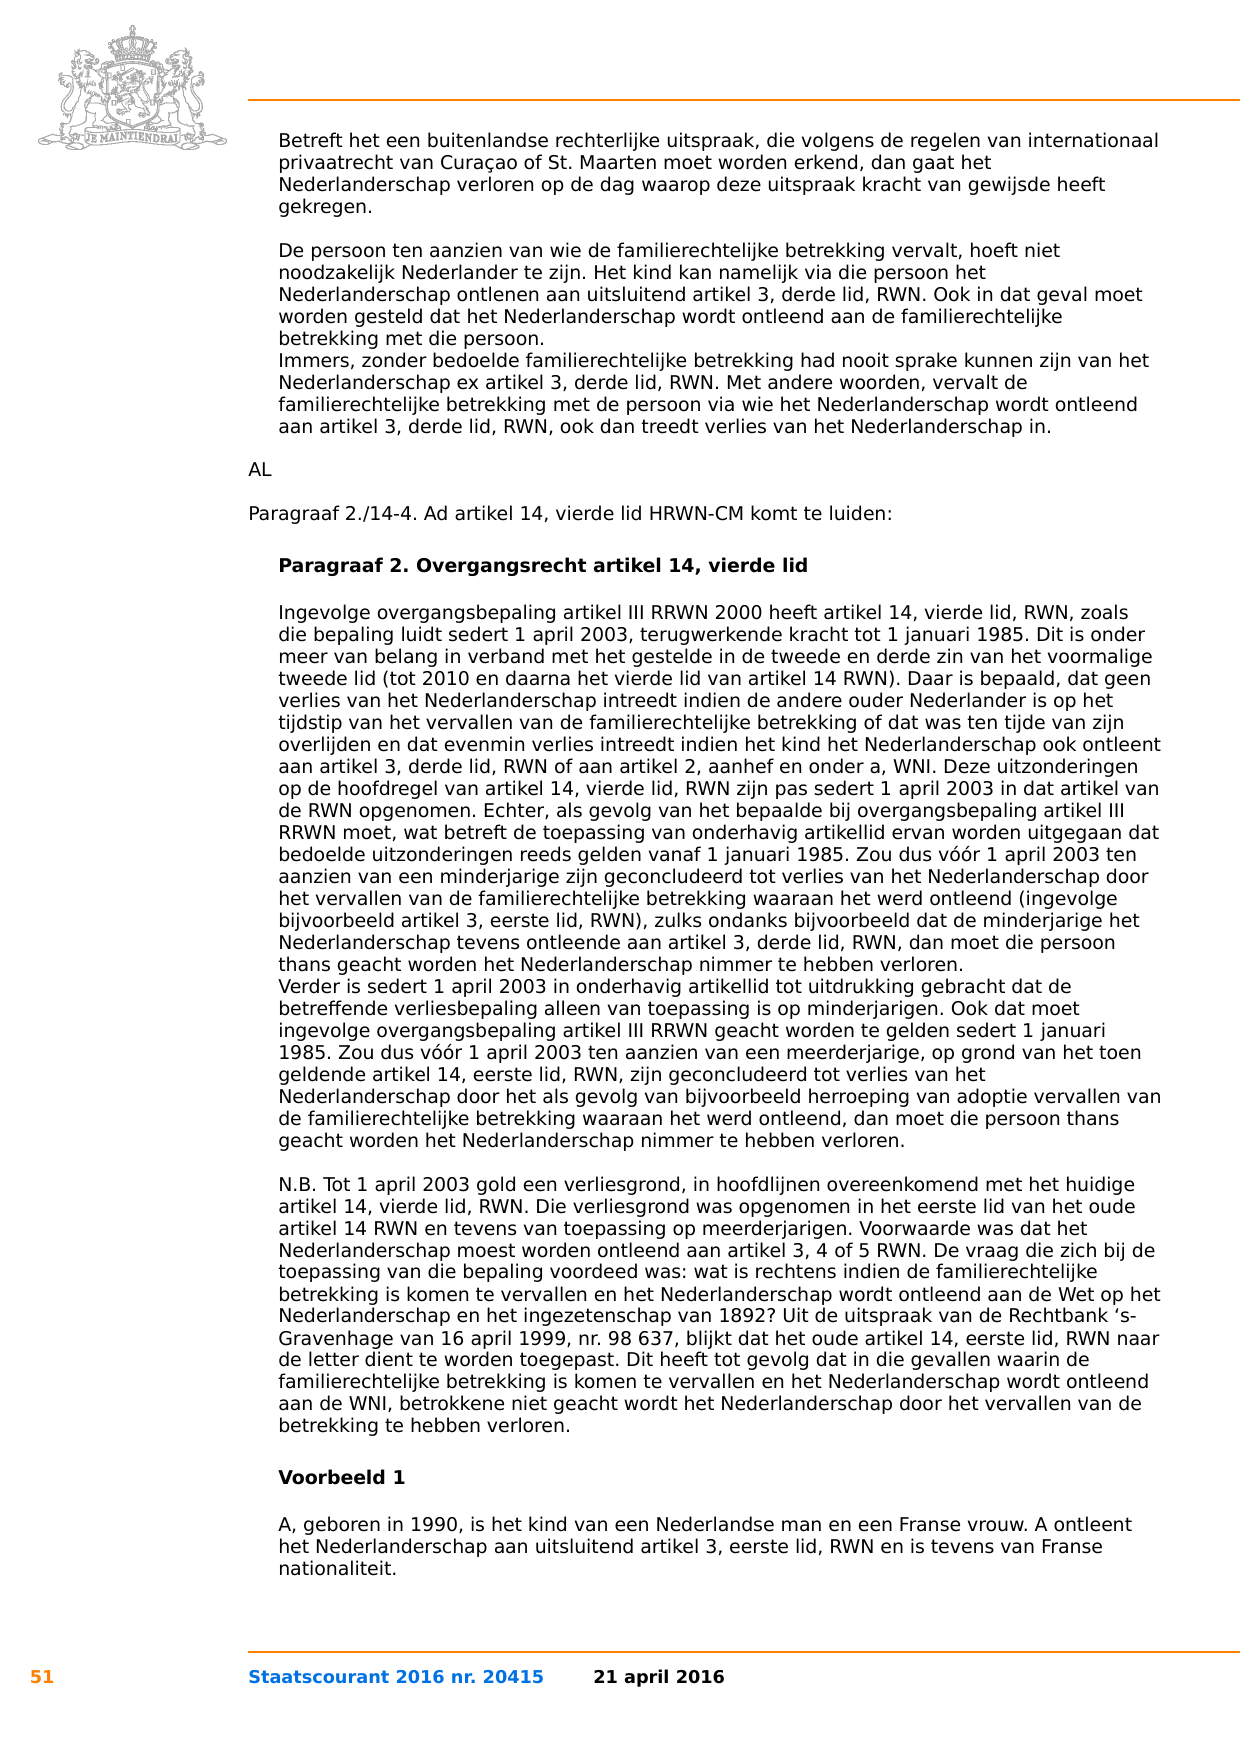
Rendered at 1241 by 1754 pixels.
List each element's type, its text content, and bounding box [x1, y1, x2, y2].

text Immers, zonder bedoelde familierechtelijke betrekking had nooit sprake kunnen zijn van het Nederlanderschap ex artikel 3, derde lid, RWN. Met andere woorden, vervalt de familierechtelijke betrekking met de persoon via wie het Nederlanderschap wordt ontleend aan artikel 3, derde lid, RWN, ook dan treedt verlies van het Nederlanderschap in. [278, 349, 1163, 437]
text De persoon ten aanzien van wie de familierechtelijke betrekking vervalt, hoeft niet noodzakelijk Nederlander te zijn. Het kind kan namelijk via die persoon het Nederlanderschap ontlenen aan uitsluitend artikel 3, derde lid, RWN. Ook in dat geval moet worden gesteld dat het Nederlanderschap wordt ontleend aan de familierechtelijke betrekking met die persoon. [278, 240, 1163, 349]
subtitle Voorbeeld 1 [278, 1467, 1163, 1489]
text A, geboren in 1990, is het kind van een Nederlandse man en een Franse vrouw. A ontleent het Nederlanderschap aan uitsluitend artikel 3, eerste lid, RWN en is tevens van Franse nationaliteit. [278, 1514, 1163, 1580]
text Verder is sedert 1 april 2003 in onderhavig artikellid tot uitdrukking gebracht dat de betreffende verliesbepaling alleen van toepassing is op minderjarigen. Ook dat moet ingevolge overgangsbepaling artikel III RRWN geacht worden te gelden sedert 1 januari 1985. Zou dus vóór 1 april 2003 ten aanzien van een meerderjarige, op grond van het toen geldende artikel 14, eerste lid, RWN, zijn geconcludeerd tot verlies van het Nederlanderschap door het als gevolg van bijvoorbeeld herroeping van adoptie vervallen van de familierechtelijke betrekking waaraan het werd ontleend, dan moet die persoon thans geacht worden het Nederlanderschap nimmer te hebben verloren. [278, 976, 1163, 1152]
text AL [248, 459, 1163, 481]
text Ingevolge overgangsbepaling artikel III RRWN 2000 heeft artikel 14, vierde lid, RWN, zoals die bepaling luidt sedert 1 april 2003, terugwerkende kracht tot 1 januari 1985. Dit is onder meer van belang in verband met het gestelde in de tweede en derde zin van het voormalige tweede lid (tot 2010 en daarna het vierde lid van artikel 14 RWN). Daar is bepaald, dat geen verlies van het Nederlanderschap intreedt indien de andere ouder Nederlander is op het tijdstip van het vervallen van de familierechtelijke betrekking of dat was ten tijde van zijn overlijden en dat evenmin verlies intreedt indien het kind het Nederlanderschap ook ontleent aan artikel 3, derde lid, RWN of aan artikel 2, aanhef en onder a, WNI. Deze uitzonderingen op de hoofdregel van artikel 14, vierde lid, RWN zijn pas sedert 1 april 2003 in dat artikel van de RWN opgenomen. Echter, als gevolg van het bepaalde bij overgangsbepaling artikel III RRWN moet, wat betreft de toepassing van onderhavig artikellid ervan worden uitgegaan dat bedoelde uitzonderingen reeds gelden vanaf 1 januari 1985. Zou dus vóór 1 april 2003 ten aanzien van een minderjarige zijn geconcludeerd tot verlies van het Nederlanderschap door het vervallen van de familierechtelijke betrekking waaraan het werd ontleend (ingevolge bijvoorbeeld artikel 3, eerste lid, RWN), zulks ondanks bijvoorbeeld dat de minderjarige het Nederlanderschap tevens ontleende aan artikel 3, derde lid, RWN, dan moet die persoon thans geacht worden het Nederlanderschap nimmer te hebben verloren. [278, 602, 1163, 976]
text N.B. Tot 1 april 2003 gold een verliesgrond, in hoofdlijnen overeenkomend met het huidige artikel 14, vierde lid, RWN. Die verliesgrond was opgenomen in het eerste lid van het oude artikel 14 RWN en tevens van toepassing op meerderjarigen. Voorwaarde was dat het Nederlanderschap moest worden ontleend aan artikel 3, 4 of 5 RWN. De vraag die zich bij de toepassing van die bepaling voordeed was: wat is rechtens indien de familierechtelijke betrekking is komen te vervallen en het Nederlanderschap wordt ontleend aan de Wet op het Nederlanderschap en het ingezetenschap van 1892? Uit de uitspraak van de Rechtbank ‘s-Gravenhage van 16 april 1999, nr. 98 637, blijkt dat het oude artikel 14, eerste lid, RWN naar de letter dient te worden toegepast. Dit heeft tot gevolg dat in die gevallen waarin de familierechtelijke betrekking is komen te vervallen en het Nederlanderschap wordt ontleend aan de WNI, betrokkene niet geacht wordt het Nederlanderschap door het vervallen van de betrekking te hebben verloren. [278, 1173, 1163, 1437]
picture [38, 25, 227, 150]
text Betreft het een buitenlandse rechterlijke uitspraak, die volgens de regelen van internationaal privaatrecht van Curaçao of St. Maarten moet worden erkend, dan gaat het Nederlanderschap verloren op de dag waarop deze uitspraak kracht van gewijsde heeft gekregen. [278, 130, 1163, 218]
subtitle Paragraaf 2. Overgangsrecht artikel 14, vierde lid [278, 555, 1163, 577]
text Paragraaf 2./14-4. Ad artikel 14, vierde lid HRWN-CM komt te luiden: [248, 503, 1163, 525]
